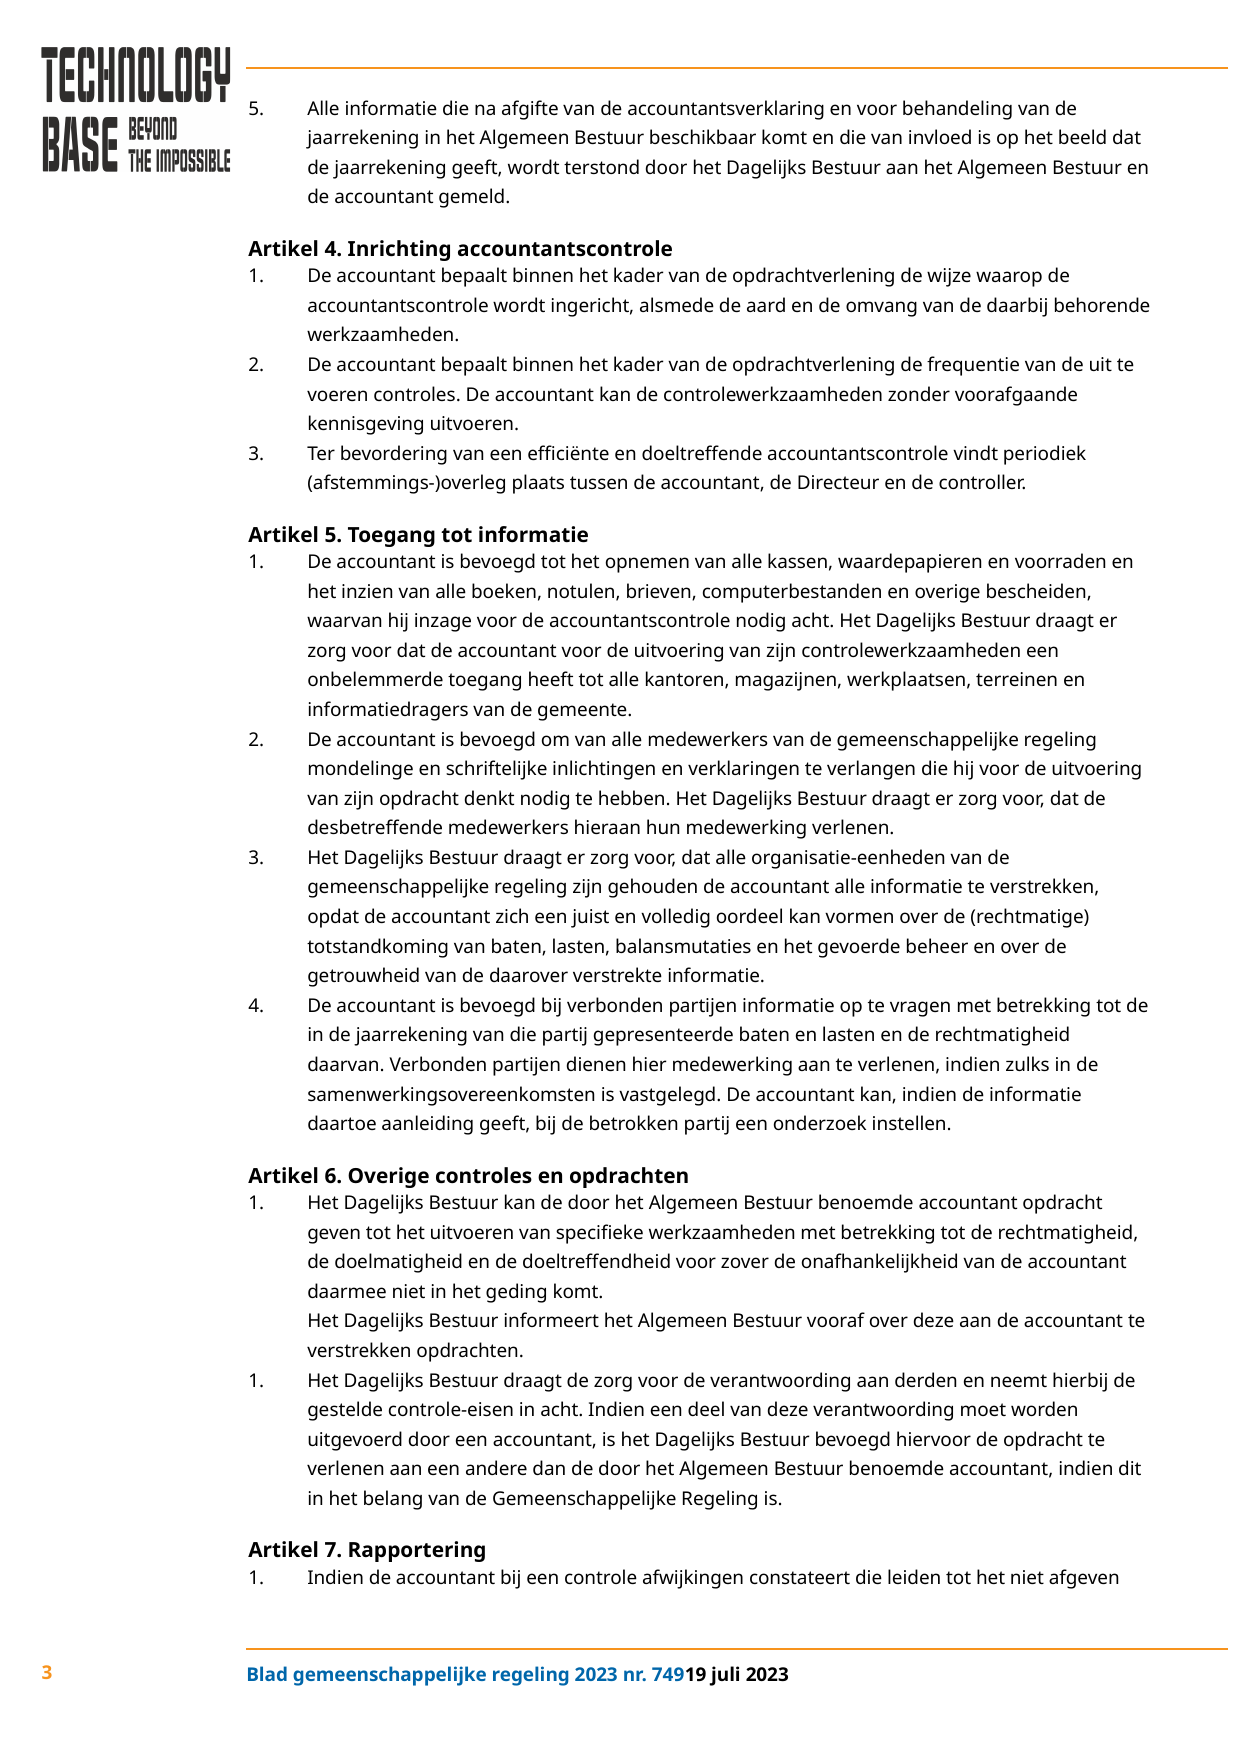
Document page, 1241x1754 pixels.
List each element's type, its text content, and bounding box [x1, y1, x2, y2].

text Artikel 7. Rapportering [248, 1536, 1152, 1564]
list Ter bevordering van een efficiënte en doeltreffende accountantscontrole vindt periodiek (afstemmings-)overleg plaats tussen de accountant, de Directeur en de controller. [248, 440, 1152, 495]
text Artikel 6. Overige controles en opdrachten [248, 1161, 1152, 1189]
list Alle informatie die na afgifte van de accountantsverklaring en voor behandeling van de jaarrekening in het Algemeen Bestuur beschikbaar komt en die van invloed is op het beeld dat de jaarrekening geeft, wordt terstond door het Dagelijks Bestuur aan het Algemeen Bestuur en de accountant gemeld. [248, 95, 1152, 209]
picture [41, 47, 231, 172]
list De accountant is bevoegd om van alle medewerkers van de gemeenschappelijke regeling mondelinge en schriftelijke inlichtingen en verklaringen te verlangen die hij voor de uitvoering van zijn opdracht denkt nodig te hebben. Het Dagelijks Bestuur draagt er zorg voor, dat de desbetreffende medewerkers hieraan hun medewerking verlenen. [248, 726, 1152, 840]
list De accountant is bevoegd bij verbonden partijen informatie op te vragen met betrekking tot de in de jaarrekening van die partij gepresenteerde baten en lasten en de rechtmatigheid daarvan. Verbonden partijen dienen hier medewerking aan te verlenen, indien zulks in de samenwerkingsovereenkomsten is vastgelegd. De accountant kan, indien de informatie daartoe aanleiding geeft, bij de betrokken partij een onderzoek instellen. [248, 992, 1152, 1136]
list Het Dagelijks Bestuur kan de door het Algemeen Bestuur benoemde accountant opdracht geven tot het uitvoeren van specifieke werkzaamheden met betrekking tot de rechtmatigheid, de doelmatigheid en de doeltreffendheid voor zover de onafhankelijkheid van de accountant daarmee niet in het geding komt. [248, 1189, 1152, 1304]
list Indien de accountant bij een controle afwijkingen constateert die leiden tot het niet afgeven [248, 1564, 1152, 1590]
text Artikel 5. Toegang tot informatie [248, 520, 1152, 548]
list De accountant bepaalt binnen het kader van de opdrachtverlening de frequentie van de uit te voeren controles. De accountant kan de controlewerkzaamheden zonder voorafgaande kennisgeving uitvoeren. [248, 351, 1152, 436]
list Het Dagelijks Bestuur draagt er zorg voor, dat alle organisatie-eenheden van de gemeenschappelijke regeling zijn gehouden de accountant alle informatie te verstrekken, opdat de accountant zich een juist en volledig oordeel kan vormen over de (rechtmatige) totstandkoming van baten, lasten, balansmutaties en het gevoerde beheer en over de getrouwheid van de daarover verstrekte informatie. [248, 844, 1152, 988]
text Artikel 4. Inrichting accountantscontrole [248, 234, 1152, 262]
list De accountant bepaalt binnen het kader van de opdrachtverlening de wijze waarop de accountantscontrole wordt ingericht, alsmede de aard en de omvang van de daarbij behorende werkzaamheden. [248, 262, 1152, 347]
list Het Dagelijks Bestuur draagt de zorg voor de verantwoording aan derden en neemt hierbij de gestelde controle-eisen in acht. Indien een deel van deze verantwoording moet worden uitgevoerd door een accountant, is het Dagelijks Bestuur bevoegd hiervoor de opdracht te verlenen aan een andere dan de door het Algemeen Bestuur benoemde accountant, indien dit in het belang van de Gemeenschappelijke Regeling is. [248, 1367, 1152, 1511]
list Het Dagelijks Bestuur informeert het Algemeen Bestuur vooraf over deze aan de accountant te verstrekken opdrachten. [248, 1308, 1152, 1363]
list De accountant is bevoegd tot het opnemen van alle kassen, waardepapieren en voorraden en het inzien van alle boeken, notulen, brieven, computerbestanden en overige bescheiden, waarvan hij inzage voor de accountantscontrole nodig acht. Het Dagelijks Bestuur draagt er zorg voor dat de accountant voor de uitvoering van zijn controlewerkzaamheden een onbelemmerde toegang heeft tot alle kantoren, magazijnen, werkplaatsen, terreinen en informatiedragers van de gemeente. [248, 548, 1152, 722]
